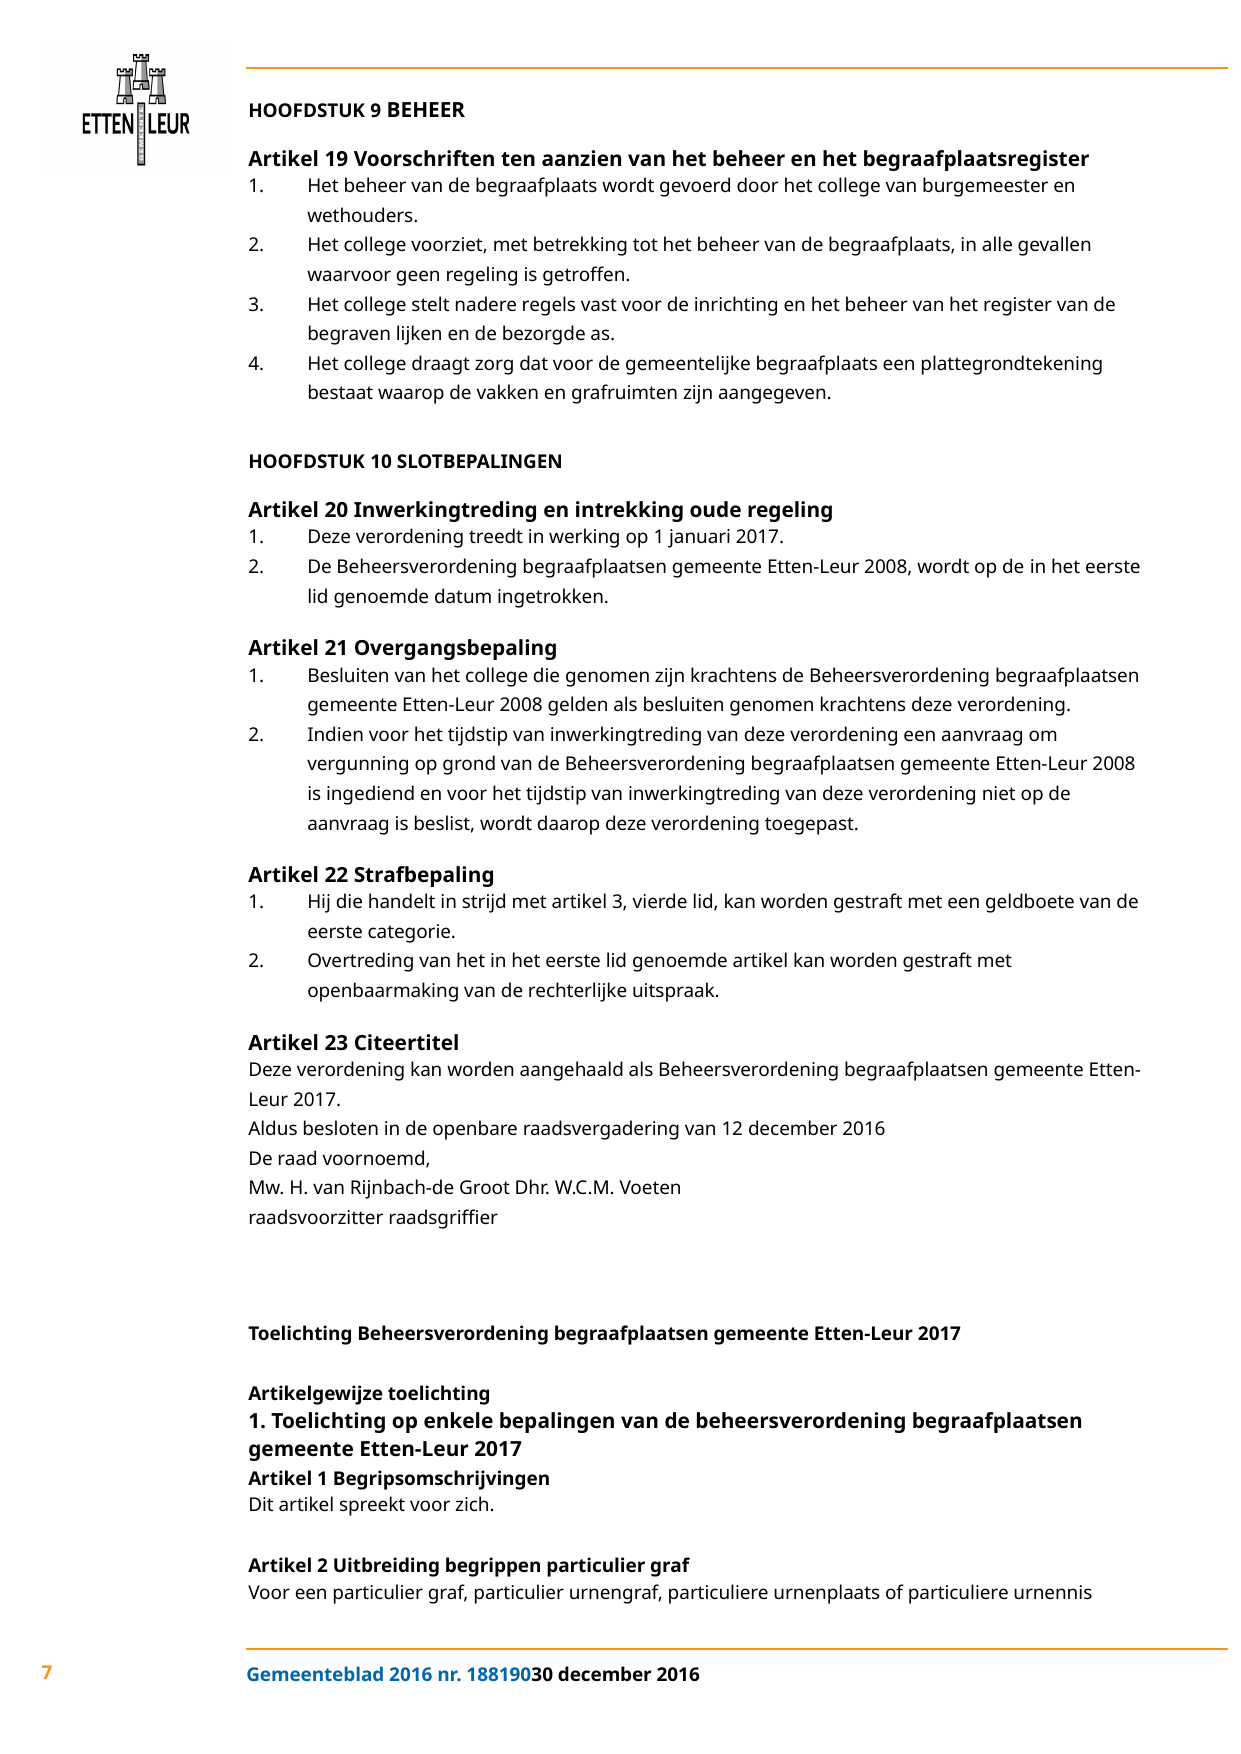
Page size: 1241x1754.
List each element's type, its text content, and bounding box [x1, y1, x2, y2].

list Deze verordening treedt in werking op 1 januari 2017. [248, 524, 1152, 549]
text Artikel 21 Overgangsbepaling [248, 633, 1152, 662]
text Artikel 2 Uitbreiding begrippen particulier graf [248, 1551, 1152, 1579]
list Indien voor het tijdstip van inwerkingtreding van deze verordening een aanvraag om vergunning op grond van de Beheersverordening begraafplaatsen gemeente Etten-Leur 2008 is ingediend en voor het tijdstip van inwerkingtreding van deze verordening niet op de aanvraag is beslist, wordt daarop deze verordening toegepast. [248, 721, 1152, 835]
text HOOFDSTUK 9 BEHEER [248, 95, 1152, 123]
text Artikel 23 Citeertitel [248, 1028, 1152, 1056]
text Artikel 20 Inwerkingtreding en intrekking oude regeling [248, 495, 1152, 524]
list Het college voorziet, met betrekking tot het beheer van de begraafplaats, in alle gevallen waarvoor geen regeling is getroffen. [248, 232, 1152, 287]
list Het college draagt zorg dat voor de gemeentelijke begraafplaats een plattegrondtekening bestaat waarop de vakken en grafruimten zijn aangegeven. [248, 350, 1152, 405]
text HOOFDSTUK 10 SLOTBEPALINGEN [248, 446, 1152, 474]
list Besluiten van het college die genomen zijn krachtens de Beheersverordening begraafplaatsen gemeente Etten-Leur 2008 gelden als besluiten genomen krachtens deze verordening. [248, 662, 1152, 717]
list Het college stelt nadere regels vast voor de inrichting en het beheer van het register van de begraven lijken en de bezorgde as. [248, 291, 1152, 346]
picture [41, 47, 231, 172]
text Deze verordening kan worden aangehaald als Beheersverordening begraafplaatsen gemeente Etten-Leur 2017. [248, 1056, 1152, 1111]
list Overtreding van het in het eerste lid genoemde artikel kan worden gestraft met openbaarmaking van de rechterlijke uitspraak. [248, 948, 1152, 1003]
text Artikel 19 Voorschriften ten aanzien van het beheer en het begraafplaatsregister [248, 144, 1152, 172]
text raadsvoorzitter raadsgriffier [248, 1204, 1152, 1230]
text Dit artikel spreekt voor zich. [248, 1491, 1152, 1517]
text De raad voornoemd, [248, 1145, 1152, 1171]
text Aldus besloten in de openbare raadsvergadering van 12 december 2016 [248, 1115, 1152, 1141]
text Artikel 1 Begripsomschrijvingen [248, 1463, 1152, 1491]
list Het beheer van de begraafplaats wordt gevoerd door het college van burgemeester en wethouders. [248, 172, 1152, 228]
list De Beheersverordening begraafplaatsen gemeente Etten-Leur 2008, wordt op de in het eerste lid genoemde datum ingetrokken. [248, 553, 1152, 609]
text Artikelgewijze toelichting [248, 1378, 1152, 1406]
text 1. Toelichting op enkele bepalingen van de beheersverordening begraafplaatsen gemeente Etten-Leur 2017 [248, 1406, 1152, 1463]
text Artikel 22 Strafbepaling [248, 860, 1152, 888]
text Toelichting Beheersverordening begraafplaatsen gemeente Etten-Leur 2017 [248, 1309, 1152, 1348]
list Hij die handelt in strijd met artikel 3, vierde lid, kan worden gestraft met een geldboete van de eerste categorie. [248, 888, 1152, 944]
text Mw. H. van Rijnbach-de Groot Dhr. W.C.M. Voeten [248, 1174, 1152, 1200]
text Voor een particulier graf, particulier urnengraf, particuliere urnenplaats of particuliere urnennis [248, 1579, 1152, 1605]
